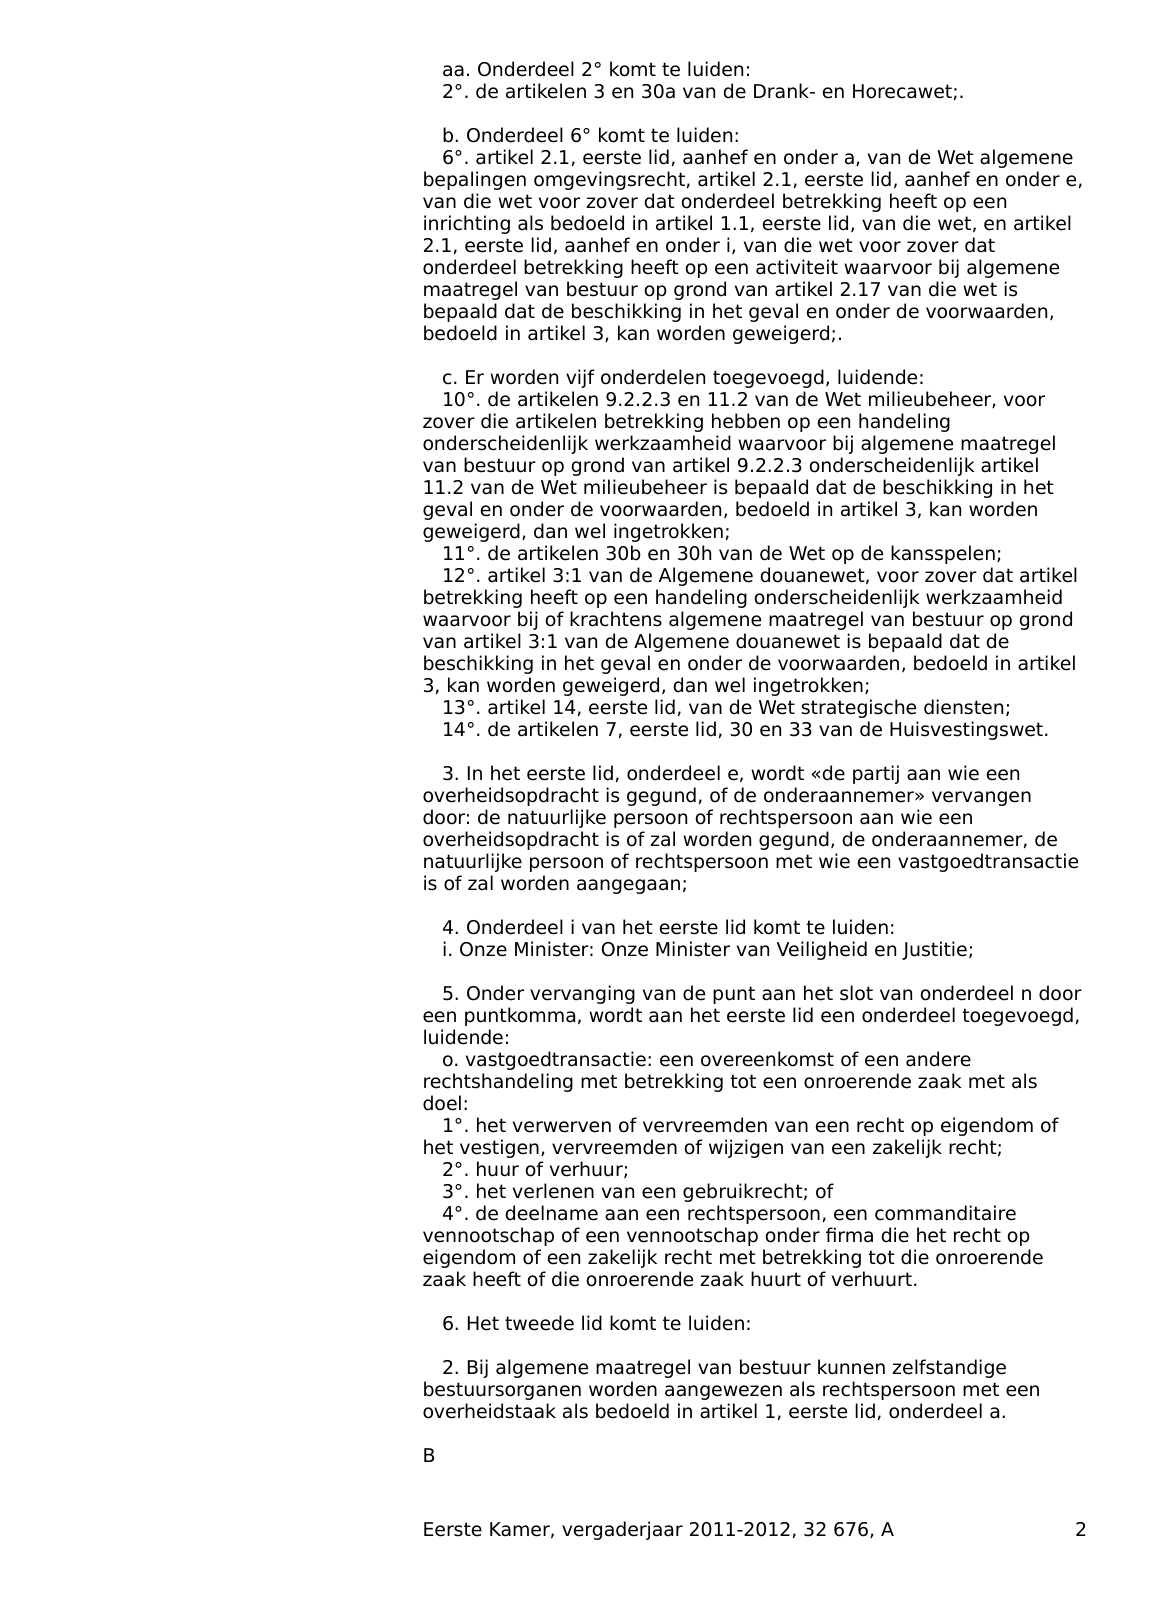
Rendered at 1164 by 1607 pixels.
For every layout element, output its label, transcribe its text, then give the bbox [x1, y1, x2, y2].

text 10°. de artikelen 9.2.2.3 en 11.2 van de Wet milieubeheer, voor zover die artikelen betrekking hebben op een handeling onderscheidenlijk werkzaamheid waarvoor bij algemene maatregel van bestuur op grond van artikel 9.2.2.3 onderscheidenlijk artikel 11.2 van de Wet milieubeheer is bepaald dat de beschikking in het geval en onder de voorwaarden, bedoeld in artikel 3, kan worden geweigerd, dan wel ingetrokken; [422, 389, 1087, 543]
text 2°. huur of verhuur; [422, 1159, 1087, 1181]
text 3°. het verlenen van een gebruikrecht; of [422, 1181, 1087, 1203]
text 4°. de deelname aan een rechtspersoon, een commanditaire vennootschap of een vennootschap onder firma die het recht op eigendom of een zakelijk recht met betrekking tot die onroerende zaak heeft of die onroerende zaak huurt of verhuurt. [422, 1203, 1087, 1291]
text i. Onze Minister: Onze Minister van Veiligheid en Justitie; [422, 939, 1087, 961]
text b. Onderdeel 6° komt te luiden: [422, 125, 1087, 147]
text c. Er worden vijf onderdelen toegevoegd, luidende: [422, 367, 1087, 389]
text 12°. artikel 3:1 van de Algemene douanewet, voor zover dat artikel betrekking heeft op een handeling onderscheidenlijk werkzaamheid waarvoor bij of krachtens algemene maatregel van bestuur op grond van artikel 3:1 van de Algemene douanewet is bepaald dat de beschikking in het geval en onder de voorwaarden, bedoeld in artikel 3, kan worden geweigerd, dan wel ingetrokken; [422, 565, 1087, 697]
text 3. In het eerste lid, onderdeel e, wordt «de partij aan wie een overheidsopdracht is gegund, of de onderaannemer» vervangen door: de natuurlijke persoon of rechtspersoon aan wie een overheidsopdracht is of zal worden gegund, de onderaannemer, de natuurlijke persoon of rechtspersoon met wie een vastgoedtransactie is of zal worden aangegaan; [422, 763, 1087, 895]
text 4. Onderdeel i van het eerste lid komt te luiden: [422, 917, 1087, 939]
text aa. Onderdeel 2° komt te luiden: [422, 59, 1087, 81]
text B [422, 1445, 1087, 1467]
text 6°. artikel 2.1, eerste lid, aanhef en onder a, van de Wet algemene bepalingen omgevingsrecht, artikel 2.1, eerste lid, aanhef en onder e, van die wet voor zover dat onderdeel betrekking heeft op een inrichting als bedoeld in artikel 1.1, eerste lid, van die wet, en artikel 2.1, eerste lid, aanhef en onder i, van die wet voor zover dat onderdeel betrekking heeft op een activiteit waarvoor bij algemene maatregel van bestuur op grond van artikel 2.17 van die wet is bepaald dat de beschikking in het geval en onder de voorwaarden, bedoeld in artikel 3, kan worden geweigerd;. [422, 147, 1087, 345]
text 6. Het tweede lid komt te luiden: [422, 1313, 1087, 1335]
text 2. Bij algemene maatregel van bestuur kunnen zelfstandige bestuursorganen worden aangewezen als rechtspersoon met een overheidstaak als bedoeld in artikel 1, eerste lid, onderdeel a. [422, 1357, 1087, 1423]
text 2°. de artikelen 3 en 30a van de Drank- en Horecawet;. [422, 81, 1087, 103]
text 1°. het verwerven of vervreemden van een recht op eigendom of het vestigen, vervreemden of wijzigen van een zakelijk recht; [422, 1115, 1087, 1159]
text 14°. de artikelen 7, eerste lid, 30 en 33 van de Huisvestingswet. [422, 719, 1087, 741]
text 5. Onder vervanging van de punt aan het slot van onderdeel n door een puntkomma, wordt aan het eerste lid een onderdeel toegevoegd, luidende: [422, 983, 1087, 1049]
text 11°. de artikelen 30b en 30h van de Wet op de kansspelen; [422, 543, 1087, 565]
text 13°. artikel 14, eerste lid, van de Wet strategische diensten; [422, 697, 1087, 719]
text o. vastgoedtransactie: een overeenkomst of een andere rechtshandeling met betrekking tot een onroerende zaak met als doel: [422, 1049, 1087, 1115]
